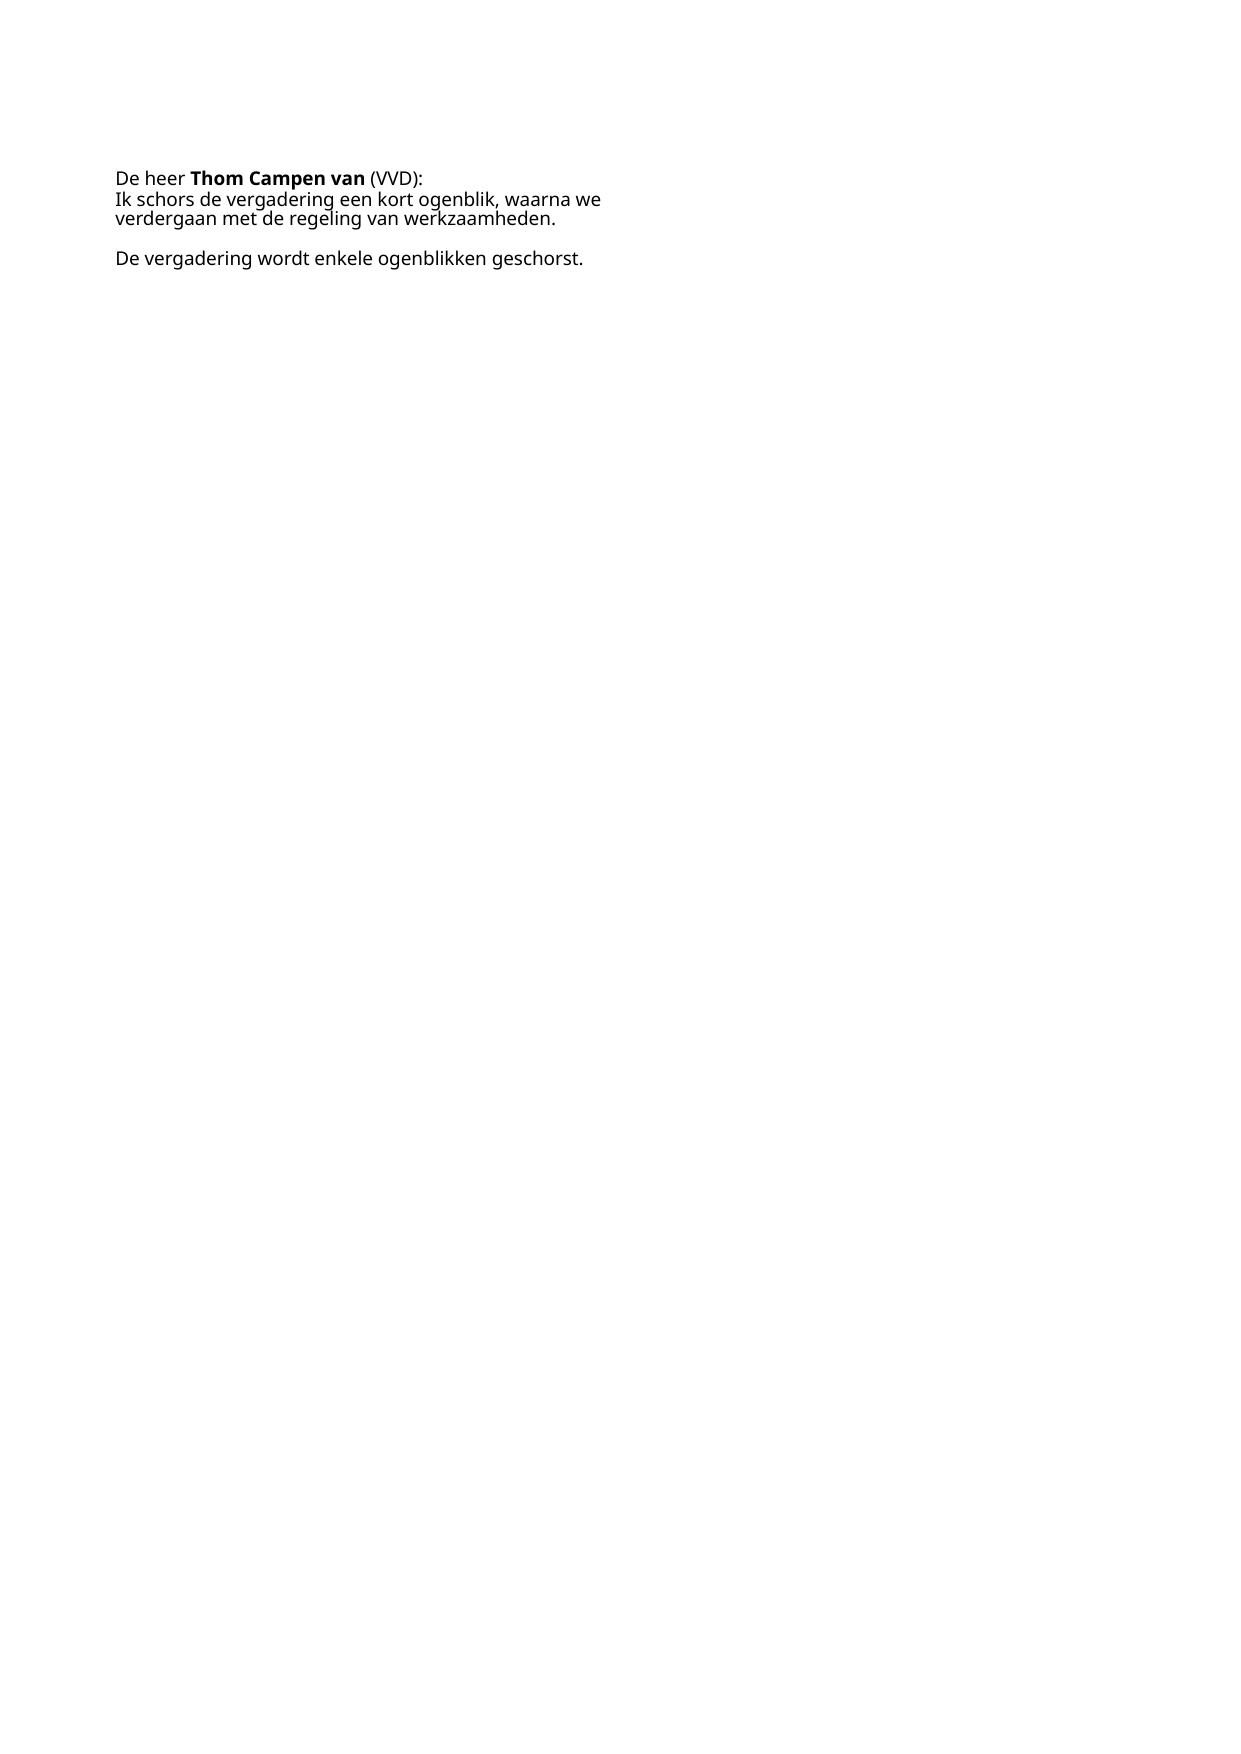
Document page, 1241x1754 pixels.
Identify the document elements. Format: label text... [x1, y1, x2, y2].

text De vergadering wordt enkele ogenblikken geschorst. [115, 250, 605, 270]
text Ik schors de vergadering een kort ogenblik, waarna we verdergaan met de regeling van werkzaamheden. [115, 191, 605, 229]
text De heer Thom Campen van (VVD): [115, 165, 605, 191]
